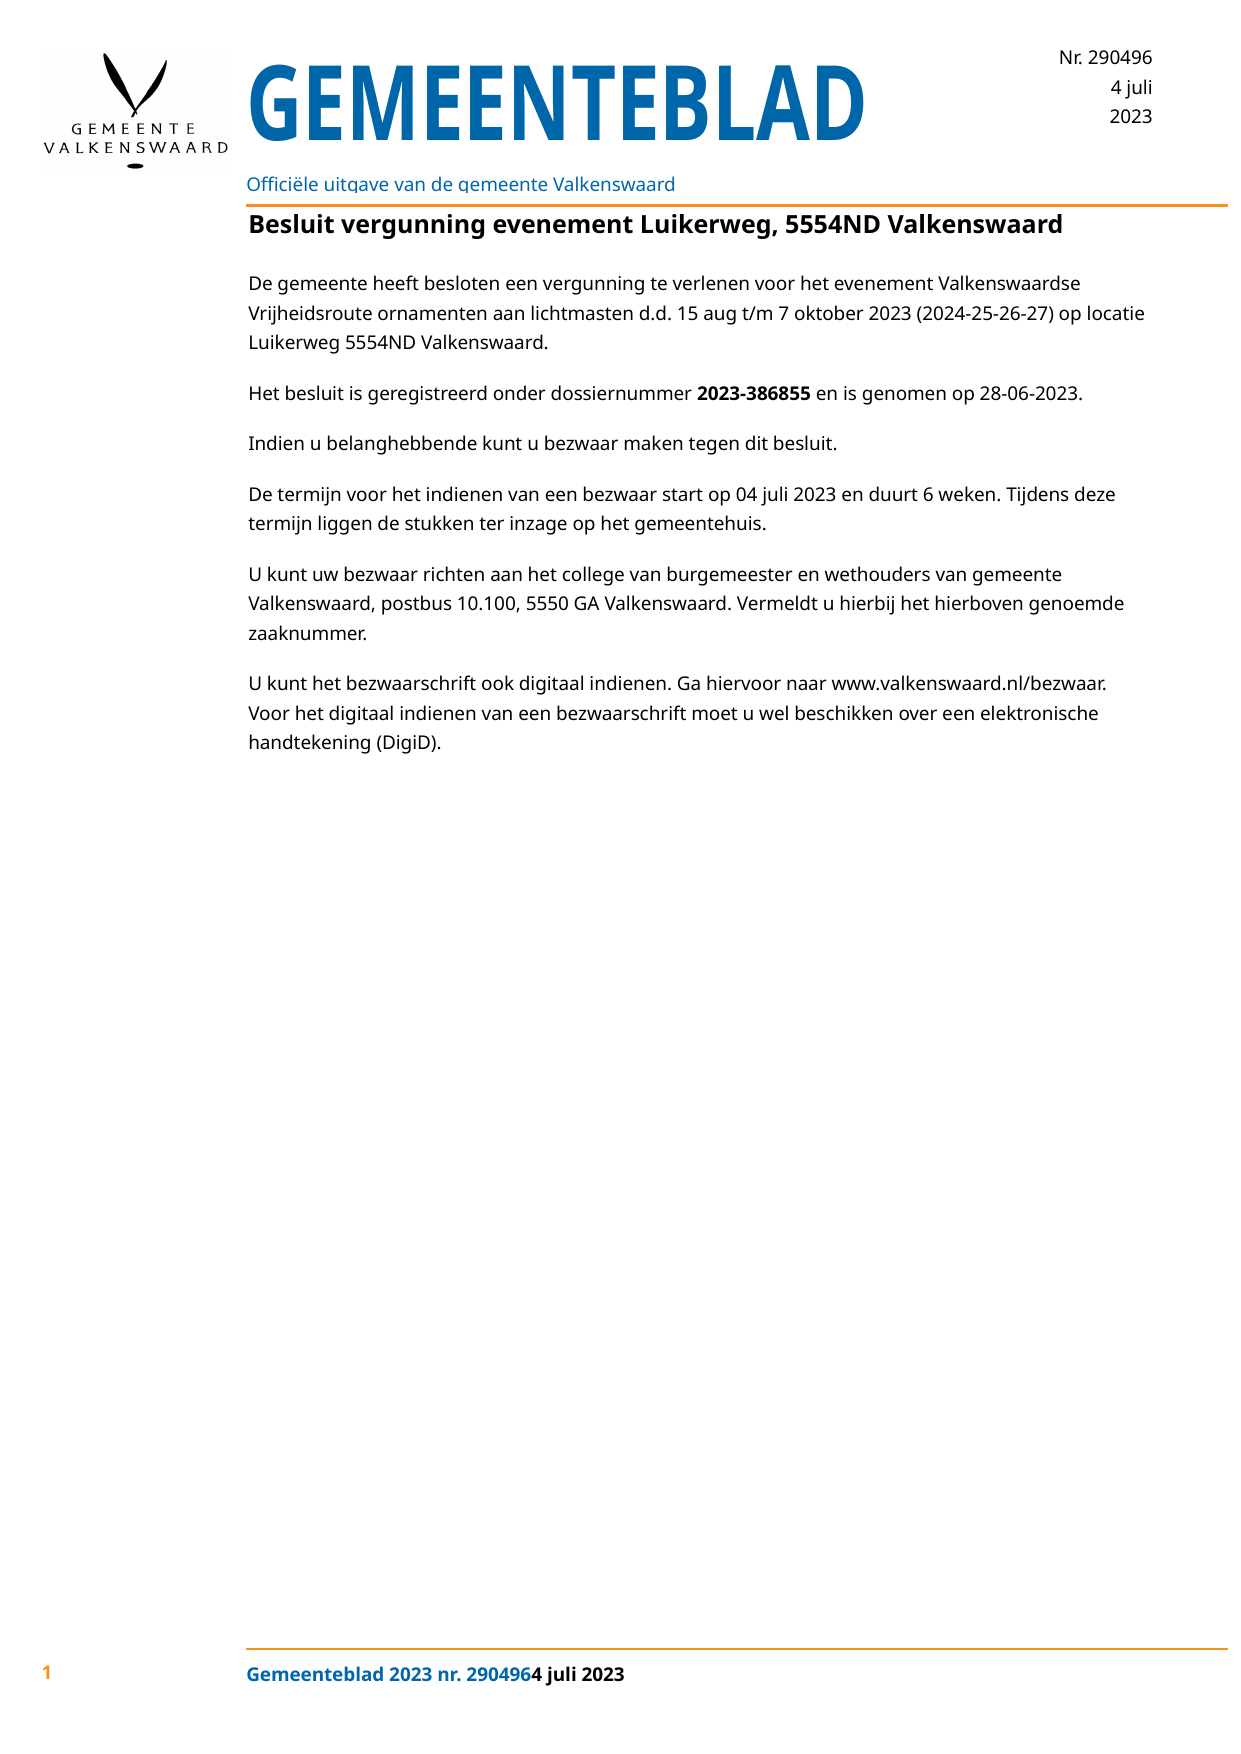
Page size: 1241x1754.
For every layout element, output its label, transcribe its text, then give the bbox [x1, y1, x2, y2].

text Besluit vergunning evenement Luikerweg, 5554ND Valkenswaard [248, 207, 1152, 241]
picture [41, 47, 231, 172]
text Het besluit is geregistreerd onder dossiernummer 2023-386855 en is genomen op 28-06-2023. [248, 380, 1152, 406]
text Indien u belanghebbende kunt u bezwaar maken tegen dit besluit. [248, 430, 1152, 456]
text U kunt het bezwaarschrift ook digitaal indienen. Ga hiervoor naar www.valkenswaard.nl/bezwaar. Voor het digitaal indienen van een bezwaarschrift moet u wel beschikken over een elektronische handtekening (DigiD). [248, 670, 1152, 755]
text De gemeente heeft besloten een vergunning te verlenen voor het evenement Valkenswaardse Vrijheidsroute ornamenten aan lichtmasten d.d. 15 aug t/m 7 oktober 2023 (2024-25-26-27) op locatie Luikerweg 5554ND Valkenswaard. [248, 270, 1152, 355]
text De termijn voor het indienen van een bezwaar start op 04 juli 2023 en duurt 6 weken. Tijdens deze termijn liggen de stukken ter inzage op het gemeentehuis. [248, 481, 1152, 536]
text U kunt uw bezwaar richten aan het college van burgemeester en wethouders van gemeente Valkenswaard, postbus 10.100, 5550 GA Valkenswaard. Vermeldt u hierbij het hierboven genoemde zaaknummer. [248, 561, 1152, 646]
